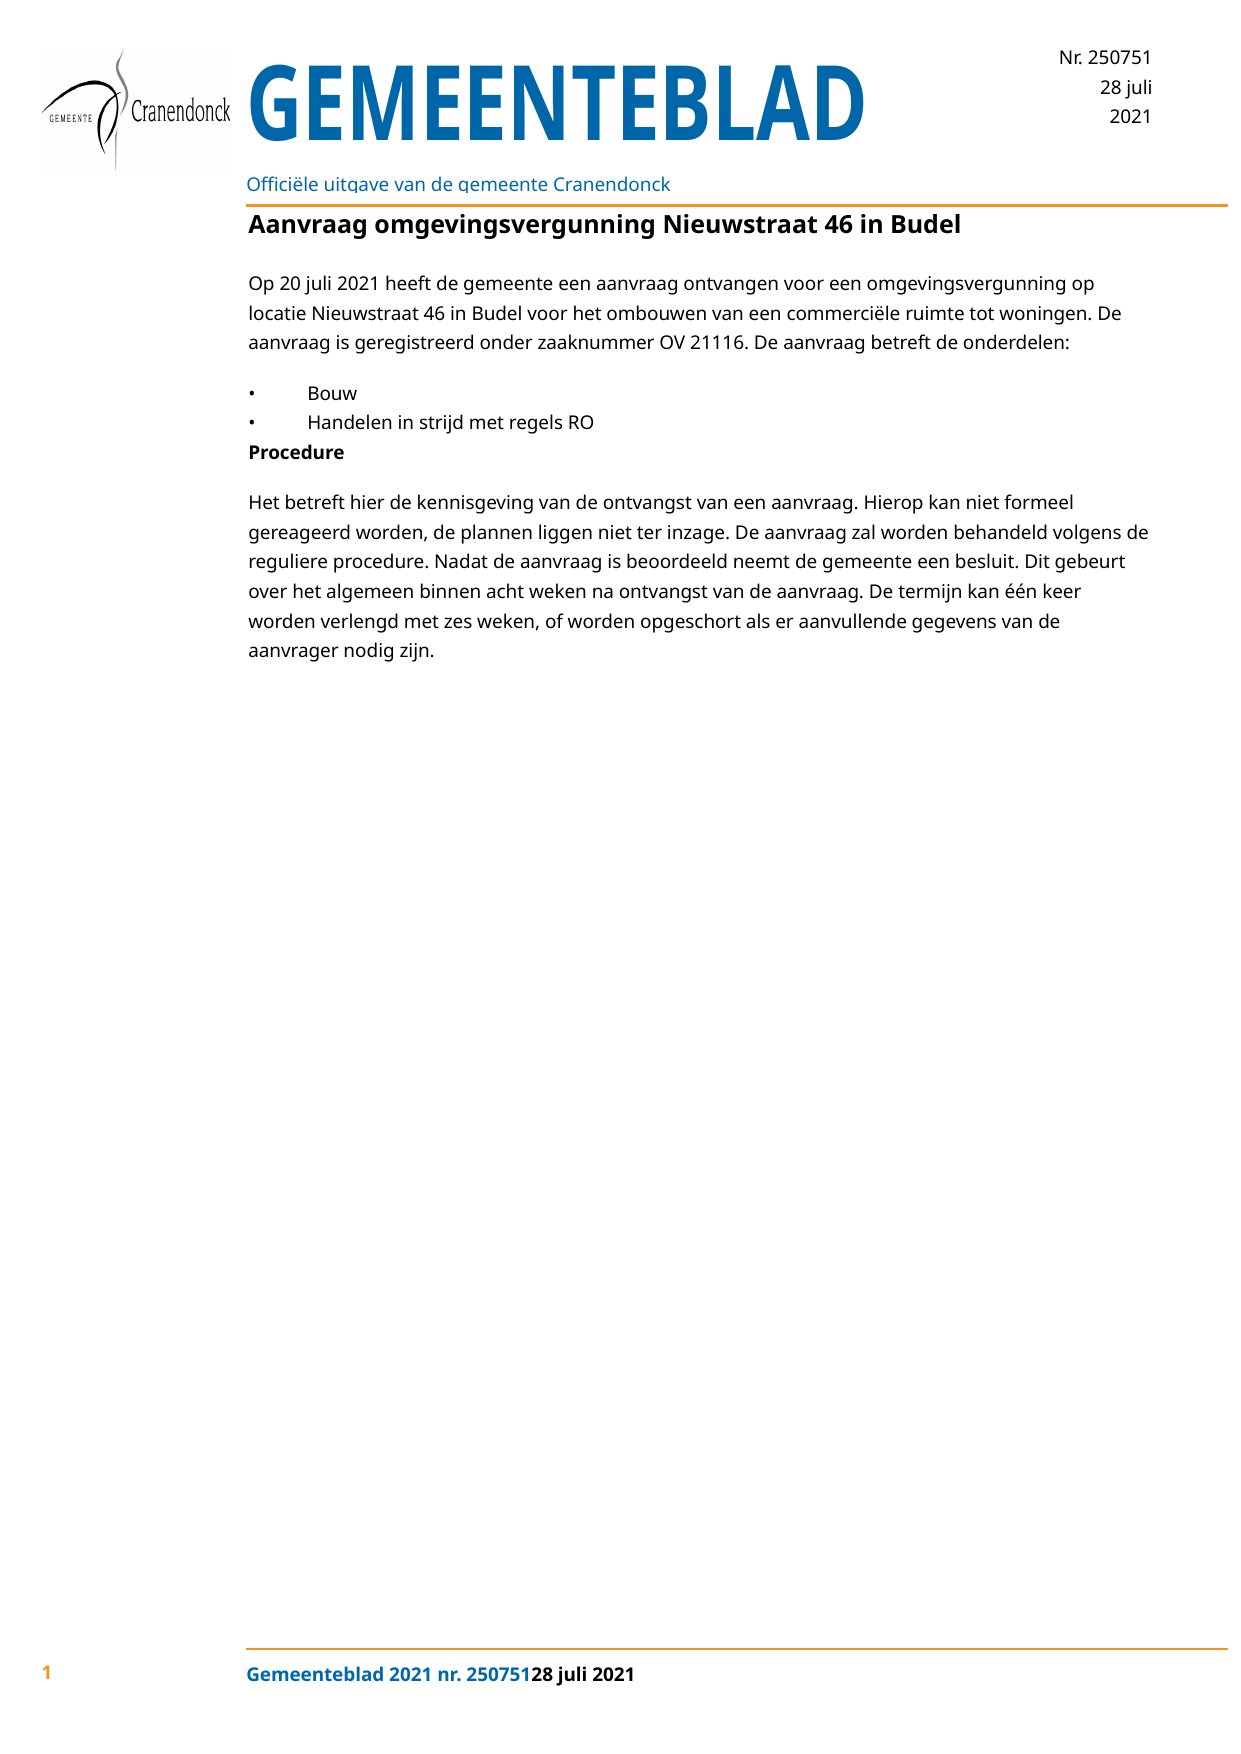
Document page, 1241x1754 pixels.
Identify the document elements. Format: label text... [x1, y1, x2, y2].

text Op 20 juli 2021 heeft de gemeente een aanvraag ontvangen voor een omgevingsvergunning op locatie Nieuwstraat 46 in Budel voor het ombouwen van een commerciële ruimte tot woningen. De aanvraag is geregistreerd onder zaaknummer OV 21116. De aanvraag betreft de onderdelen: [248, 270, 1152, 355]
picture [41, 47, 231, 172]
list Handelen in strijd met regels RO [248, 409, 1152, 435]
list Bouw [248, 380, 1152, 406]
text Procedure [248, 439, 1152, 465]
text Aanvraag omgevingsvergunning Nieuwstraat 46 in Budel [248, 207, 1152, 241]
text Het betreft hier de kennisgeving van de ontvangst van een aanvraag. Hierop kan niet formeel gereageerd worden, de plannen liggen niet ter inzage. De aanvraag zal worden behandeld volgens de reguliere procedure. Nadat de aanvraag is beoordeeld neemt de gemeente een besluit. Dit gebeurt over het algemeen binnen acht weken na ontvangst van de aanvraag. De termijn kan één keer worden verlengd met zes weken, of worden opgeschort als er aanvullende gegevens van de aanvrager nodig zijn. [248, 489, 1152, 663]
